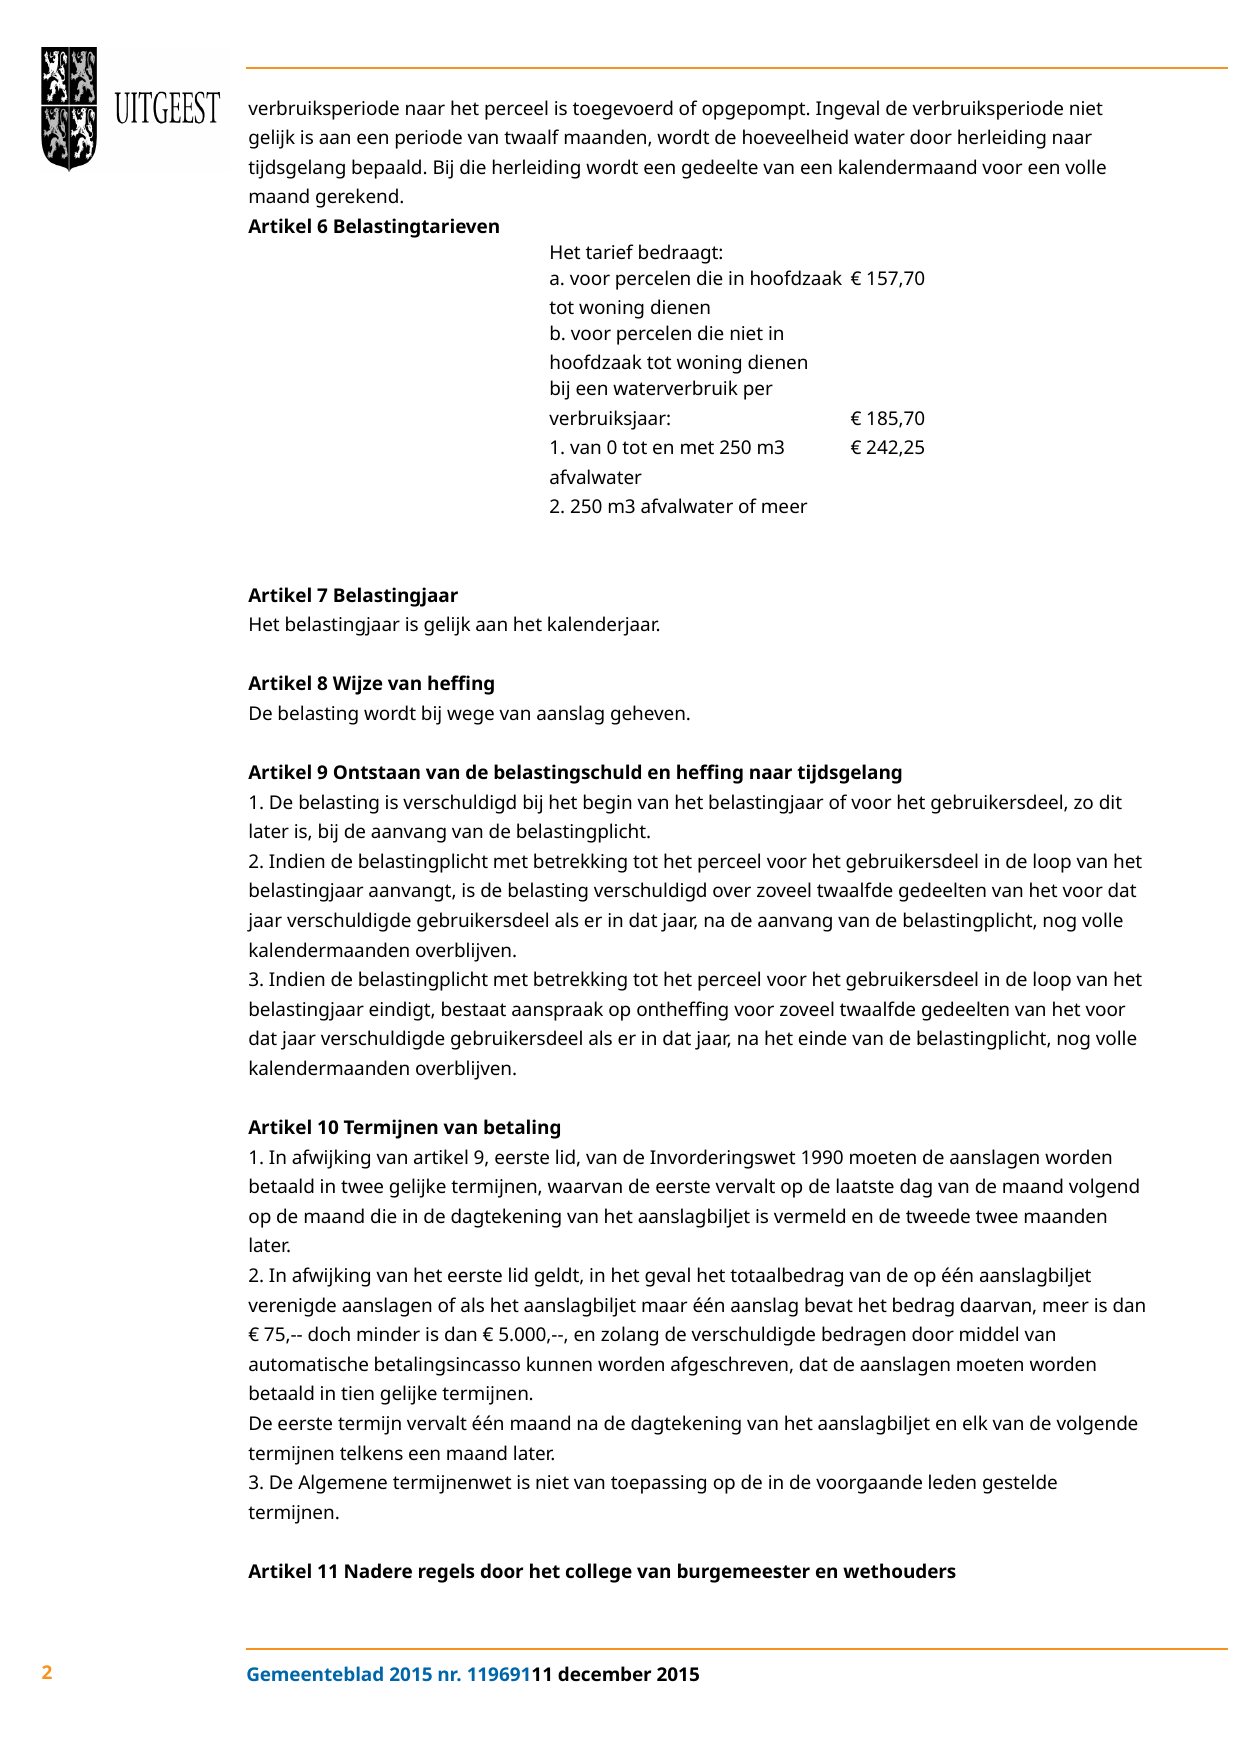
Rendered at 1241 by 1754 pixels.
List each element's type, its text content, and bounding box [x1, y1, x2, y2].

text 3. De Algemene termijnenwet is niet van toepassing op de in de voorgaande leden gestelde termijnen. [248, 1469, 1152, 1524]
table_cell [850, 239, 1152, 265]
text 3. Indien de belastingplicht met betrekking tot het perceel voor het gebruikersdeel in de loop van het be­lasting­jaar eindigt, bestaat aanspraak op ontheffing voor zoveel twaalfde gedeelten van het voor dat jaar verschuldigde gebruikersdeel als er in dat jaar, na het einde van de belastingplicht, nog volle kalender­maanden overblijven. [248, 966, 1152, 1081]
text verbruiksperiode naar het perceel is toegevoerd of opgepompt. Ingeval de verbruiksperiode niet gelijk is aan een periode van twaalf maanden, wordt de hoeveelheid water door herleiding naar tijdsgelang bepaald. Bij die herleiding wordt een gedeelte van een kalendermaand voor een volle maand gerekend. [248, 95, 1152, 209]
text Artikel 11 Nadere regels door het college van burgemeester en wethouders [248, 1558, 1152, 1584]
table_cell [248, 265, 549, 320]
text De eerste termijn vervalt één maand na de dagtekening van het aanslagbiljet en elk van de volgende termijnen telkens een maand later. [248, 1410, 1152, 1465]
picture [41, 47, 231, 172]
table_cell [850, 320, 1152, 375]
table_cell [248, 375, 549, 519]
table_cell bij een waterverbruik per verbruiksjaar: 1. van 0 tot en met 250 m3 afvalwater 2. 250 m3 afvalwater of meer [549, 375, 850, 519]
text 1. De belasting is verschuldigd bij het begin van het belastingjaar of voor het gebruikersdeel, zo dit later is, bij de aanvang van de belastingplicht. [248, 789, 1152, 844]
text De belasting wordt bij wege van aanslag geheven. [248, 700, 1152, 726]
table_cell a. voor percelen die in hoofdzaak tot woning dienen [549, 265, 850, 320]
text Het belastingjaar is gelijk aan het kalenderjaar. [248, 611, 1152, 637]
text Artikel 9 Ontstaan van de belastingschuld en heffing naar tijdsgelang [248, 759, 1152, 785]
table_cell € 157,70 [850, 265, 1152, 320]
text 2. In afwijking van het eerste lid geldt, in het geval het totaalbedrag van de op één aanslagbiljet verenigde aanslagen of als het aanslagbiljet maar één aanslag bevat het bedrag daarvan, meer is dan € 75,-- doch minder is dan € 5.000,--, en zolang de verschuldigde bedragen door middel van automatische betalings­incasso kunnen worden afgeschreven, dat de aanslagen moeten worden betaald in tien gelijke termijnen. [248, 1262, 1152, 1406]
table_cell [248, 239, 549, 265]
table_cell Het tarief bedraagt: [549, 239, 850, 265]
text 2. Indien de belastingplicht met betrekking tot het perceel voor het gebruikersdeel in de loop van het belastingjaar aanvangt, is de belasting verschuldigd over zoveel twaalfde gedeelten van het voor dat jaar verschuldigde gebruikersdeel als er in dat jaar, na de aanvang van de belastingplicht, nog volle ka­lender­maanden overblijven. [248, 848, 1152, 962]
table_cell b. voor percelen die niet in hoofdzaak tot woning dienen [549, 320, 850, 375]
table_header Artikel 6 Belastingtarieven [248, 213, 549, 239]
text Artikel 10 Termijnen van betaling [248, 1114, 1152, 1140]
text Artikel 7 Belastingjaar [248, 582, 1152, 607]
text Artikel 8 Wijze van heffing [248, 671, 1152, 696]
text 1. In afwijking van artikel 9, eerste lid, van de Invorderingswet 1990 moeten de aanslagen worden betaald in twee gelijke termijnen, waarvan de eerste vervalt op de laatste dag van de maand volgend op de maand die in de dagtekening van het aanslagbiljet is vermeld en de tweede twee maanden later. [248, 1144, 1152, 1258]
table_cell [248, 320, 549, 375]
table_cell € 185,70 € 242,25 [850, 375, 1152, 519]
